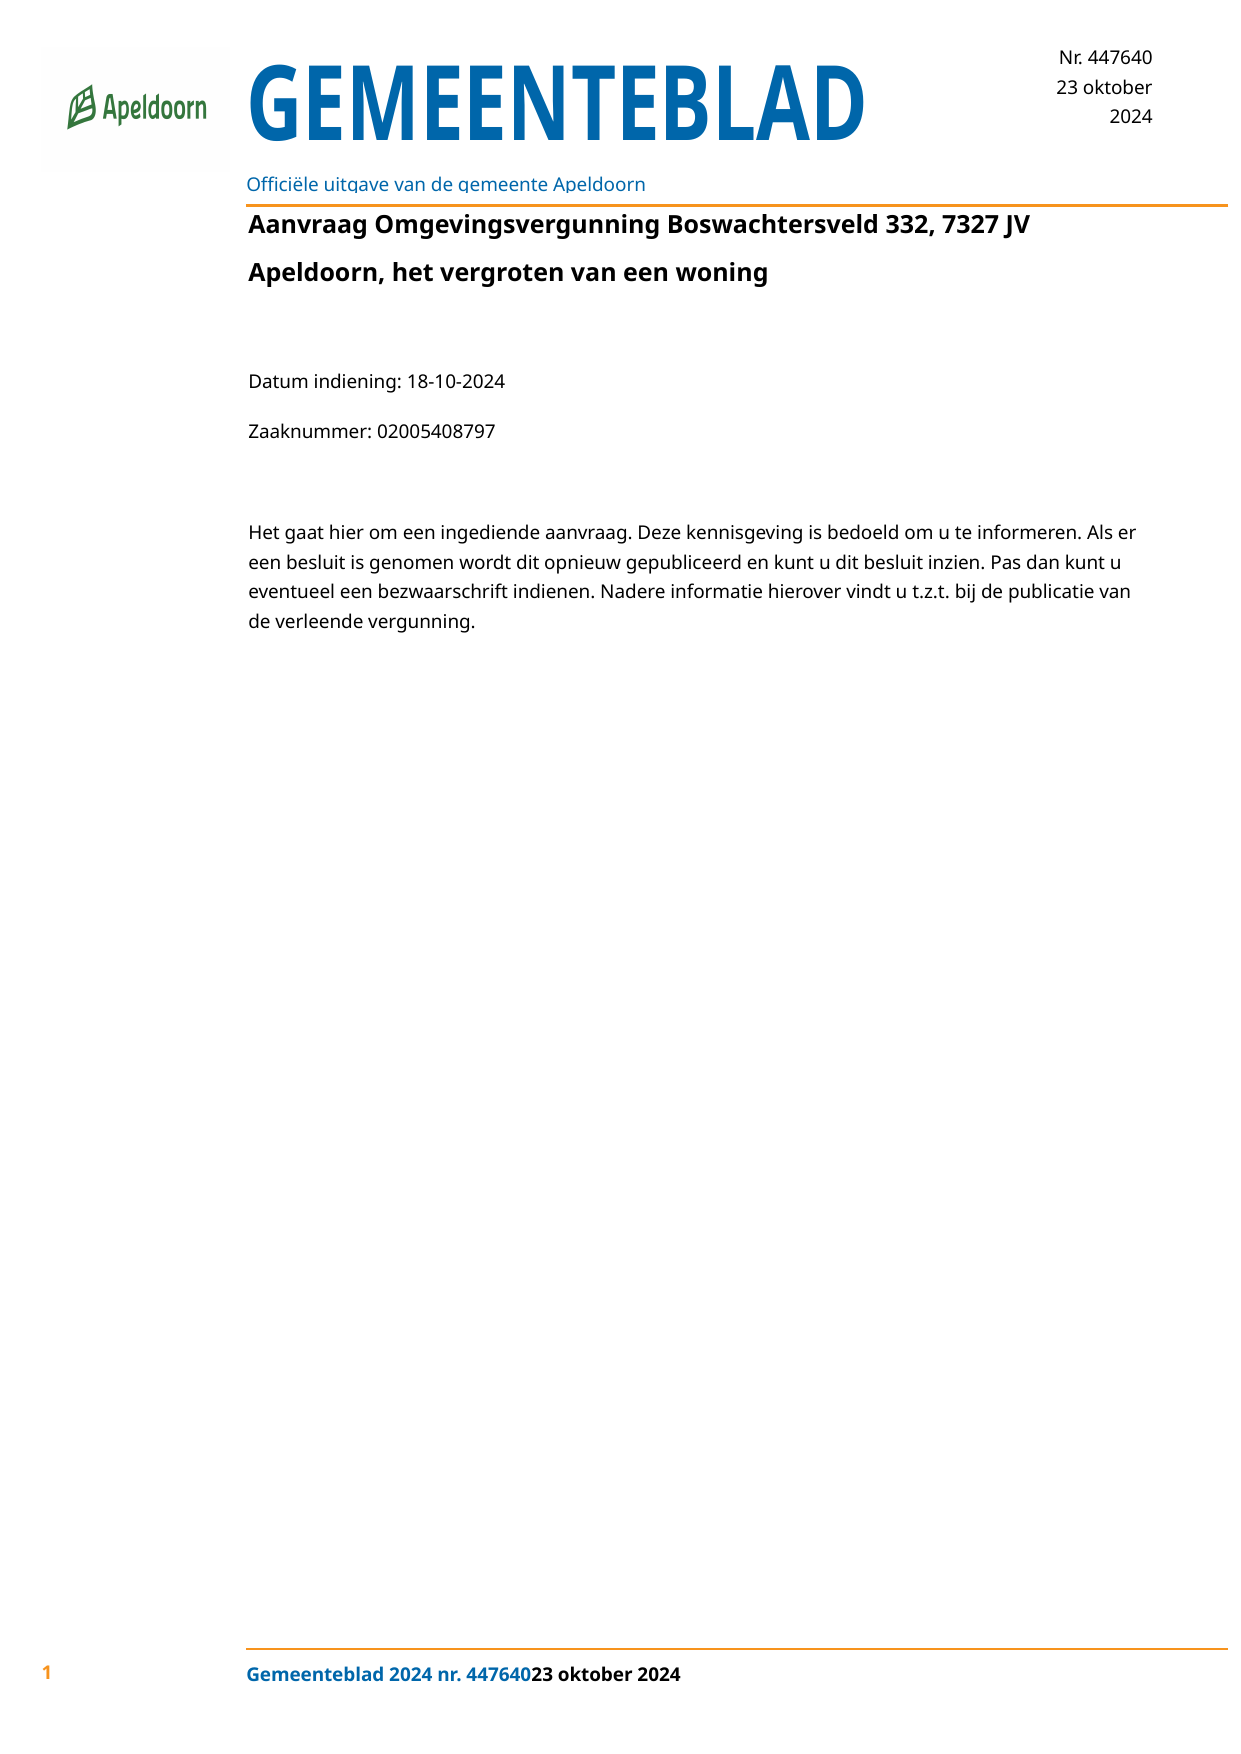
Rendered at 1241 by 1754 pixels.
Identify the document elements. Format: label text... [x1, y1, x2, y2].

text Het gaat hier om een ingediende aanvraag. Deze kennisgeving is bedoeld om u te informeren. Als er een besluit is genomen wordt dit opnieuw gepubliceerd en kunt u dit besluit inzien. Pas dan kunt u eventueel een bezwaarschrift indienen. Nadere informatie hierover vindt u t.z.t. bij de publicatie van de verleende vergunning. [248, 519, 1152, 634]
picture [41, 47, 231, 172]
text Zaaknummer: 02005408797 [248, 419, 1152, 444]
text Datum indiening: 18-10-2024 [248, 368, 1152, 394]
text Aanvraag Omgevingsvergunning Boswachtersveld 332, 7327 JV Apeldoorn, het vergroten van een woning [248, 207, 1152, 288]
